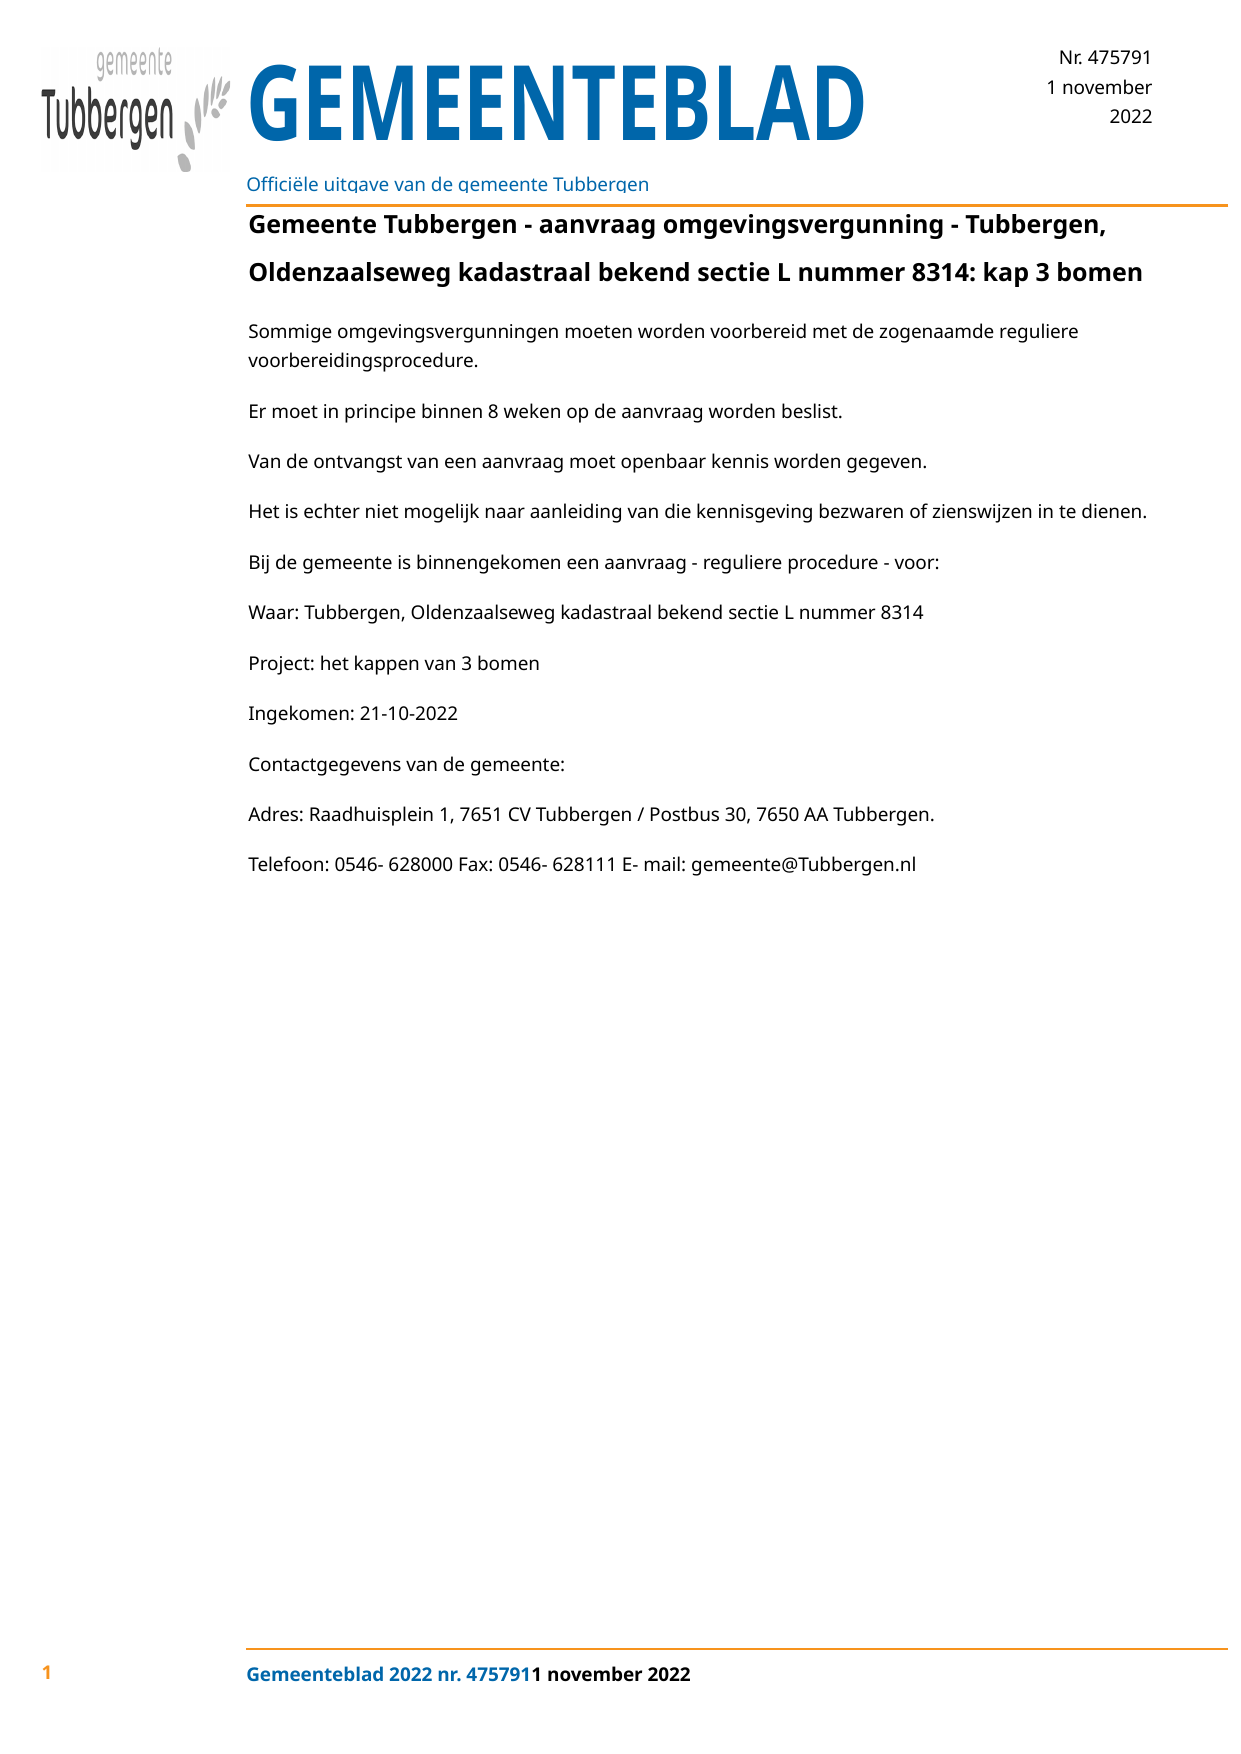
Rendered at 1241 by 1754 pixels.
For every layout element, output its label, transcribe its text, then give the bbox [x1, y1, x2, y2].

text Het is echter niet mogelijk naar aanleiding van die kennisgeving bezwaren of zienswijzen in te dienen. [248, 499, 1152, 524]
text Project: het kappen van 3 bomen [248, 650, 1152, 676]
text Gemeente Tubbergen - aanvraag omgevingsvergunning - Tubbergen, Oldenzaalseweg kadastraal bekend sectie L nummer 8314: kap 3 bomen [248, 207, 1152, 288]
text Bij de gemeente is binnengekomen een aanvraag - reguliere procedure - voor: [248, 549, 1152, 575]
text Adres: Raadhuisplein 1, 7651 CV Tubbergen / Postbus 30, 7650 AA Tubbergen. [248, 801, 1152, 827]
text Er moet in principe binnen 8 weken op de aanvraag worden beslist. [248, 398, 1152, 424]
text Sommige omgevingsvergunningen moeten worden voorbereid met de zogenaamde reguliere voorbereidingsprocedure. [248, 318, 1152, 373]
text Van de ontvangst van een aanvraag moet openbaar kennis worden gegeven. [248, 448, 1152, 474]
text Telefoon: 0546- 628000 Fax: 0546- 628111 E- mail: gemeente@Tubbergen.nl [248, 852, 1152, 877]
picture [41, 47, 231, 172]
text Waar: Tubbergen, Oldenzaalseweg kadastraal bekend sectie L nummer 8314 [248, 599, 1152, 625]
text Contactgegevens van de gemeente: [248, 751, 1152, 777]
text Ingekomen: 21-10-2022 [248, 700, 1152, 726]
